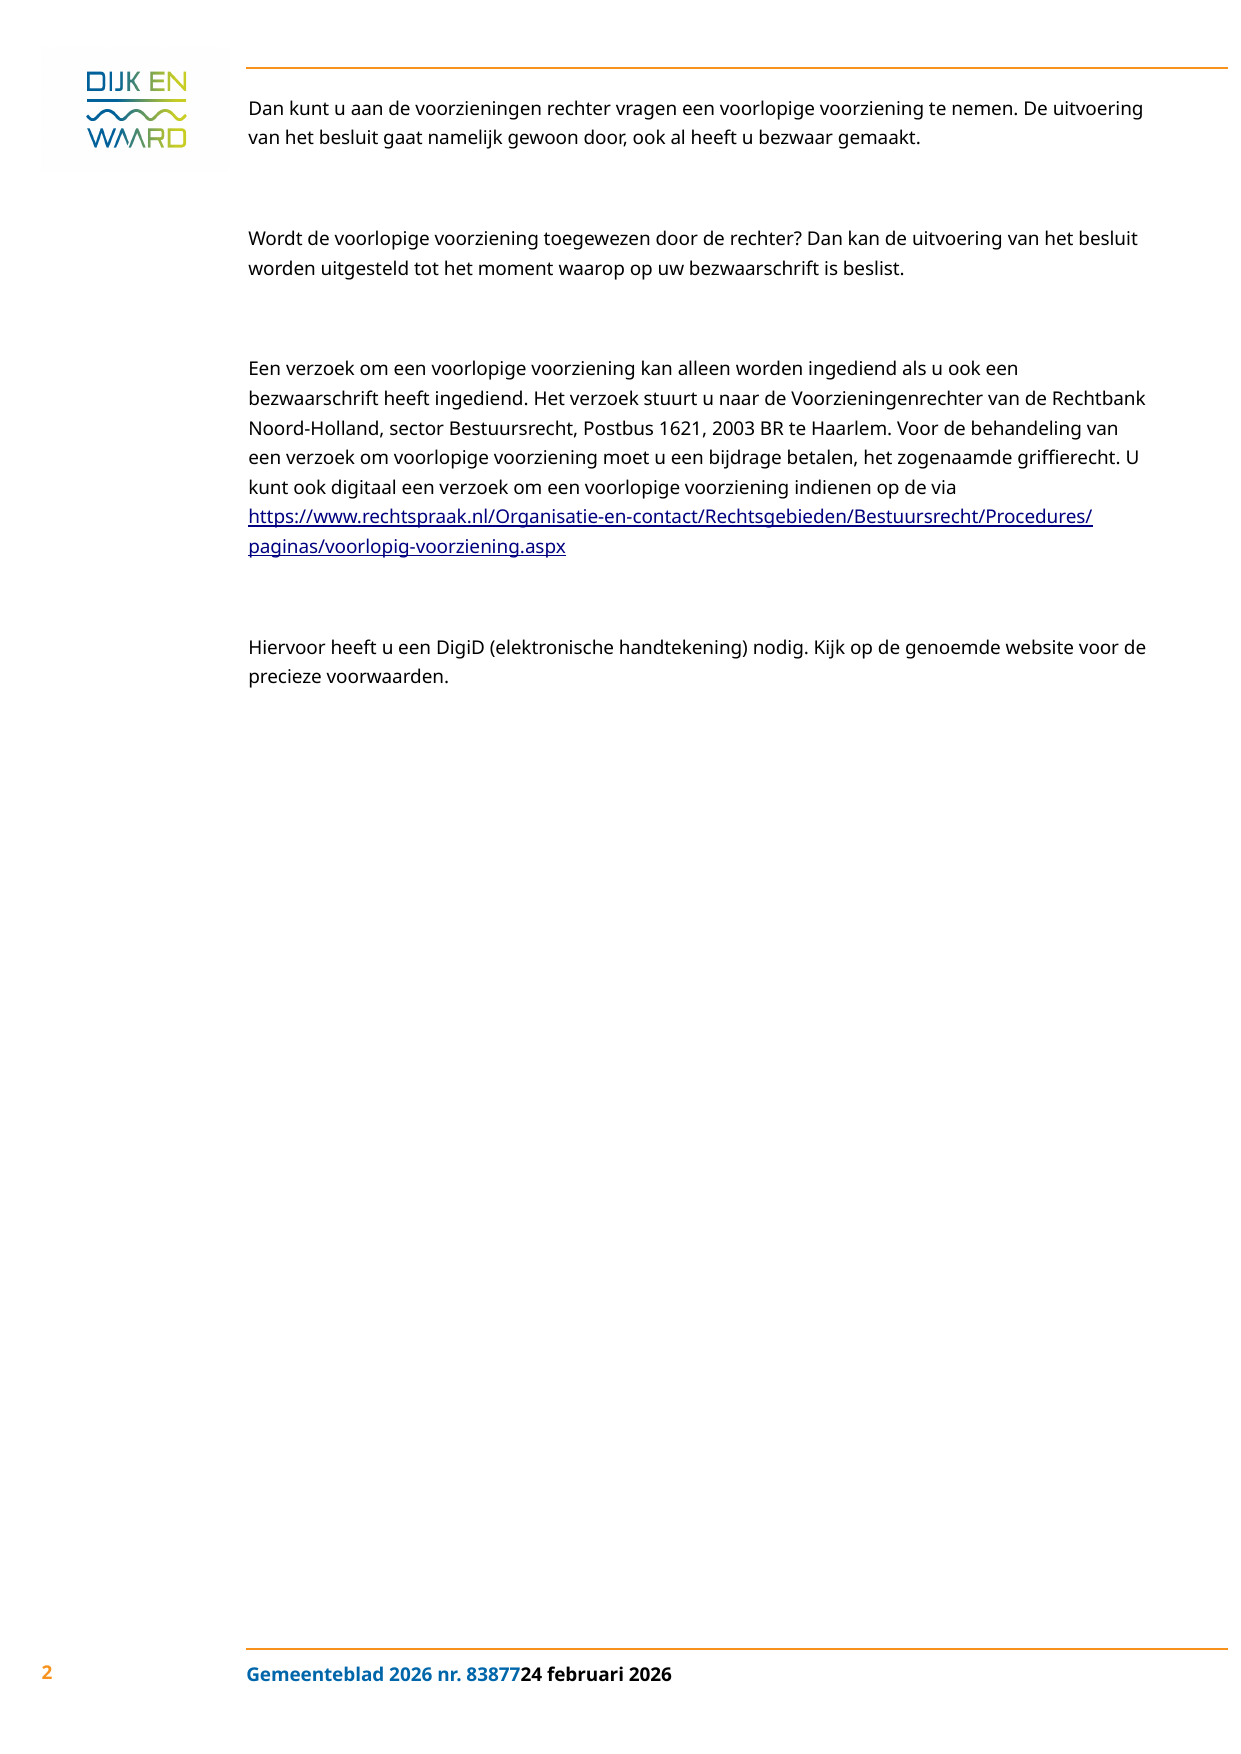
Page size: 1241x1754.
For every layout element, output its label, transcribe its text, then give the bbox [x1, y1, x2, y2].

text Een verzoek om een voorlopige voorziening kan alleen worden ingediend als u ook een bezwaarschrift heeft ingediend. Het verzoek stuurt u naar de Voorzieningenrechter van de Rechtbank Noord-Holland, sector Bestuursrecht, Postbus 1621, 2003 BR te Haarlem. Voor de behandeling van een verzoek om voorlopige voorziening moet u een bijdrage betalen, het zogenaamde griffierecht. U kunt ook digitaal een verzoek om een voorlopige voorziening indienen op de via https://www.rechtspraak.nl/Organisatie-en-contact/Rechtsgebieden/Bestuursrecht/Procedures/paginas/voorlopig-voorziening.aspx [248, 356, 1152, 559]
text Dan kunt u aan de voorzieningen rechter vragen een voorlopige voorziening te nemen. De uitvoering van het besluit gaat namelijk gewoon door, ook al heeft u bezwaar gemaakt. [248, 95, 1152, 150]
text Wordt de voorlopige voorziening toegewezen door de rechter? Dan kan de uitvoering van het besluit worden uitgesteld tot het moment waarop op uw bezwaarschrift is beslist. [248, 225, 1152, 281]
picture [41, 47, 231, 172]
text Hiervoor heeft u een DigiD (elektronische handtekening) nodig. Kijk op de genoemde website voor de precieze voorwaarden. [248, 634, 1152, 689]
